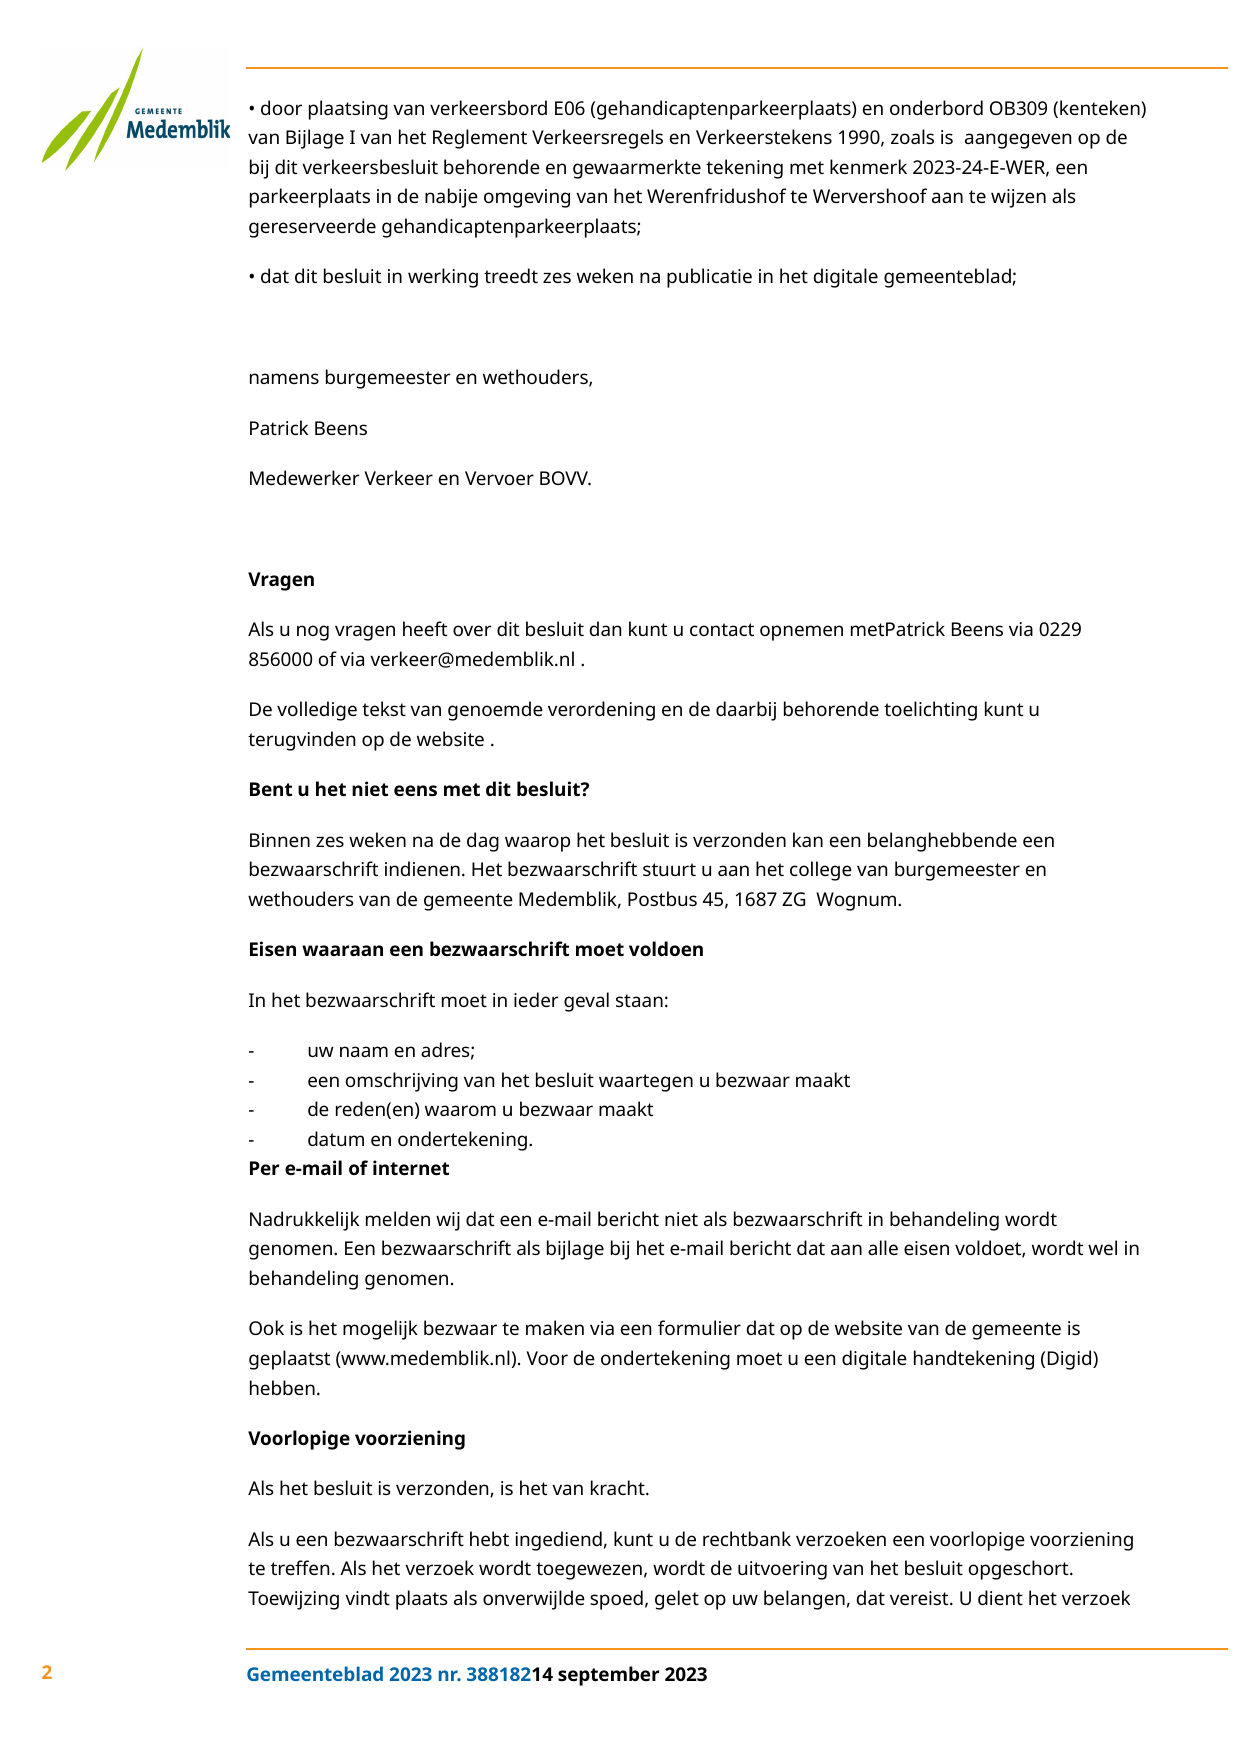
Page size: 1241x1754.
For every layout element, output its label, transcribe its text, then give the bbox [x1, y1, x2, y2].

text Ook is het mogelijk bezwaar te maken via een formulier dat op de website van de gemeente is geplaatst (www.medemblik.nl). Voor de ondertekening moet u een digitale handtekening (Digid) hebben. [248, 1316, 1152, 1401]
text namens burgemeester en wethouders, [248, 364, 1152, 390]
text • dat dit besluit in werking treedt zes weken na publicatie in het digitale gemeenteblad; [248, 263, 1152, 289]
picture [41, 47, 231, 172]
text Als het besluit is verzonden, is het van kracht. [248, 1476, 1152, 1501]
text Binnen zes weken na de dag waarop het besluit is verzonden kan een belanghebbende een bezwaarschrift indienen. Het bezwaarschrift stuurt u aan het college van burgemeester en wethouders van de gemeente Medemblik, Postbus 45, 1687 ZG Wognum. [248, 827, 1152, 912]
text Eisen waaraan een bezwaarschrift moet voldoen [248, 936, 1152, 962]
list datum en ondertekening. [248, 1126, 1152, 1152]
text Vragen [248, 566, 1152, 592]
text De volledige tekst van genoemde verordening en de daarbij behorende toelichting kunt u terugvinden op de website . [248, 696, 1152, 752]
text Als u nog vragen heeft over dit besluit dan kunt u contact opnemen metPatrick Beens via 0229 856000 of via verkeer@medemblik.nl . [248, 616, 1152, 672]
text Nadrukkelijk melden wij dat een e-mail bericht niet als bezwaarschrift in behandeling wordt genomen. Een bezwaarschrift als bijlage bij het e-mail bericht dat aan alle eisen voldoet, wordt wel in behandeling genomen. [248, 1206, 1152, 1291]
list uw naam en adres; [248, 1037, 1152, 1063]
text Als u een bezwaarschrift hebt ingediend, kunt u de rechtbank verzoeken een voorlopige voorziening te treffen. Als het verzoek wordt toegewezen, wordt de uitvoering van het besluit opgeschort. Toewijzing vindt plaats als onverwijlde spoed, gelet op uw belangen, dat vereist. U dient het verzoek [248, 1526, 1152, 1611]
text • door plaatsing van verkeersbord E06 (gehandicaptenparkeerplaats) en onderbord OB309 (kenteken) van Bijlage I van het Reglement Verkeersregels en Verkeerstekens 1990, zoals is aangegeven op de bij dit verkeersbesluit behorende en gewaarmerkte tekening met kenmerk 2023-24-E-WER, een parkeerplaats in de nabije omgeving van het Werenfridushof te Wervershoof aan te wijzen als gereserveerde gehandicaptenparkeerplaats; [248, 95, 1152, 239]
text Voorlopige voorziening [248, 1425, 1152, 1451]
text Per e-mail of internet [248, 1156, 1152, 1181]
list een omschrijving van het besluit waartegen u bezwaar maakt [248, 1067, 1152, 1093]
text In het bezwaarschrift moet in ieder geval staan: [248, 987, 1152, 1013]
text Medewerker Verkeer en Vervoer BOVV. [248, 465, 1152, 491]
text Patrick Beens [248, 415, 1152, 441]
list de reden(en) waarom u bezwaar maakt [248, 1096, 1152, 1122]
text Bent u het niet eens met dit besluit? [248, 776, 1152, 802]
